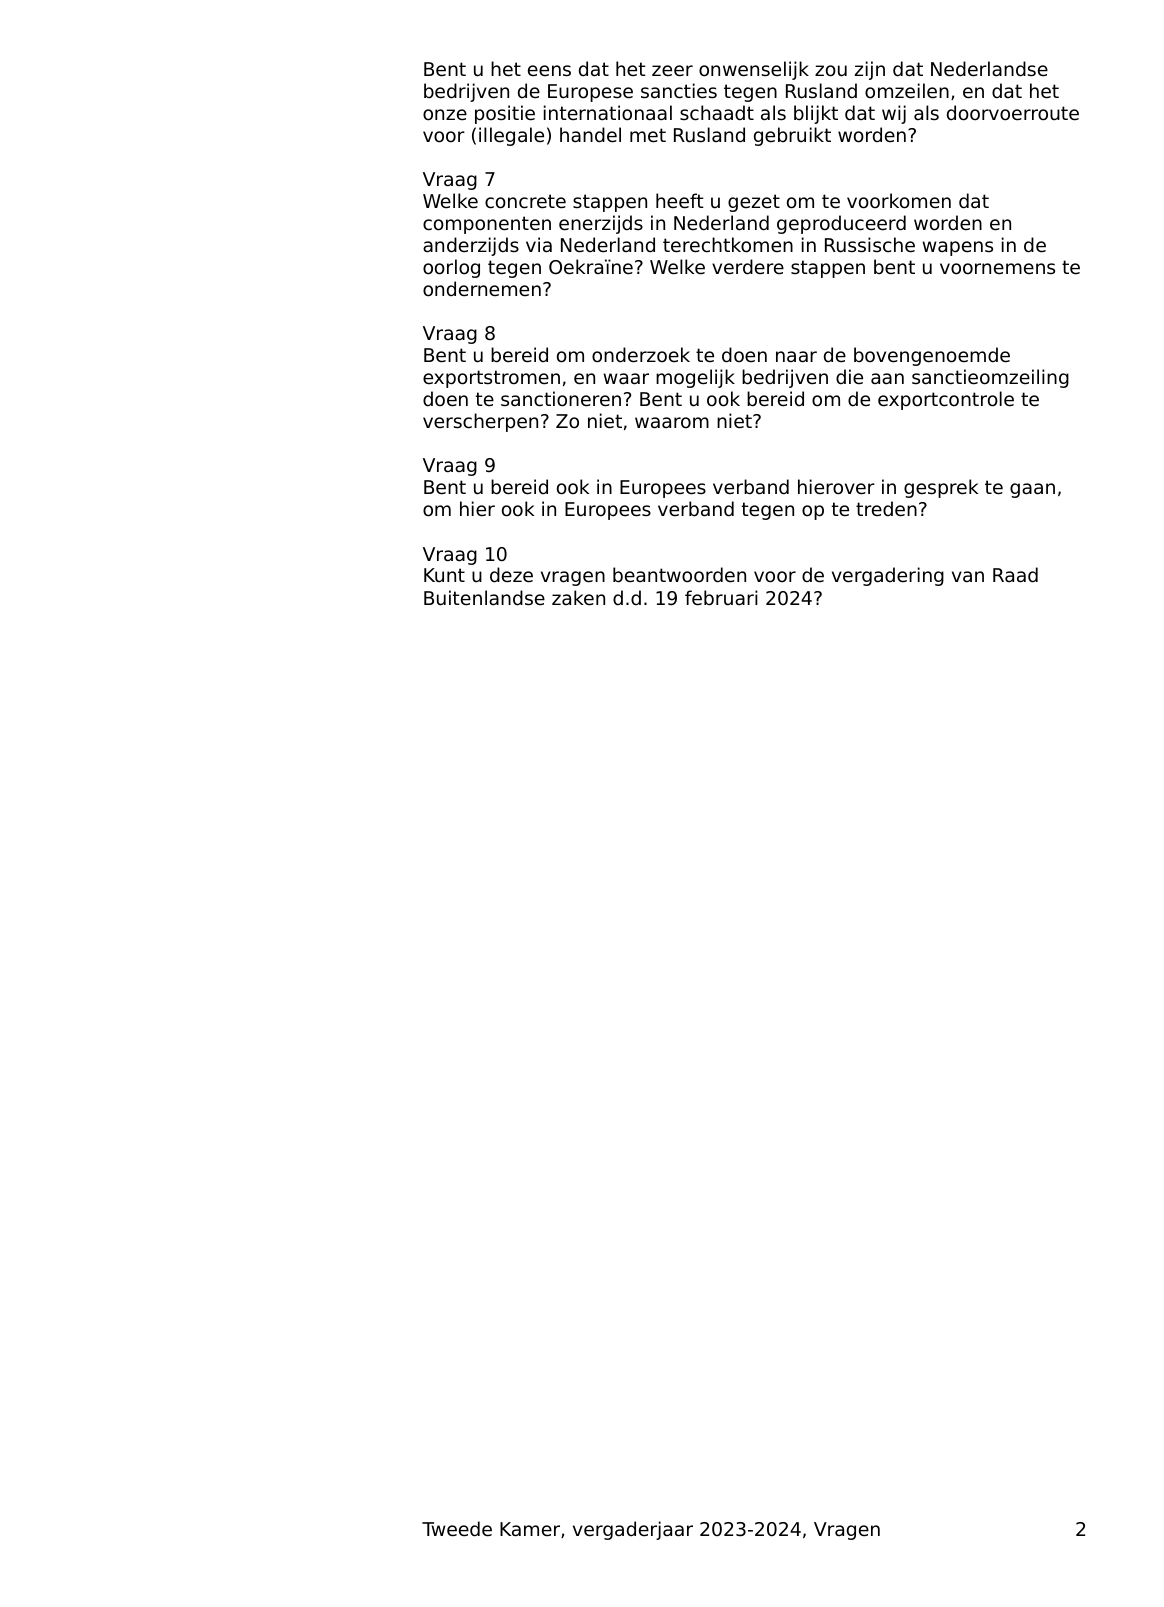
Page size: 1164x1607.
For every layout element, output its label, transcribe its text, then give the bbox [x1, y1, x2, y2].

text Bent u het eens dat het zeer onwenselijk zou zijn dat Nederlandse bedrijven de Europese sancties tegen Rusland omzeilen, en dat het onze positie internationaal schaadt als blijkt dat wij als doorvoerroute voor (illegale) handel met Rusland gebruikt worden? [422, 59, 1087, 147]
text Welke concrete stappen heeft u gezet om te voorkomen dat componenten enerzijds in Nederland geproduceerd worden en anderzijds via Nederland terechtkomen in Russische wapens in de oorlog tegen Oekraïne? Welke verdere stappen bent u voornemens te ondernemen? [422, 191, 1087, 301]
text Vraag 7 [422, 169, 1087, 191]
text Bent u bereid ook in Europees verband hierover in gesprek te gaan, om hier ook in Europees verband tegen op te treden? [422, 477, 1087, 521]
text Bent u bereid om onderzoek te doen naar de bovengenoemde exportstromen, en waar mogelijk bedrijven die aan sanctieomzeiling doen te sanctioneren? Bent u ook bereid om de exportcontrole te verscherpen? Zo niet, waarom niet? [422, 345, 1087, 433]
text Vraag 9 [422, 455, 1087, 477]
text Vraag 10 [422, 543, 1087, 565]
text Kunt u deze vragen beantwoorden voor de vergadering van Raad Buitenlandse zaken d.d. 19 februari 2024? [422, 565, 1087, 609]
text Vraag 8 [422, 323, 1087, 345]
